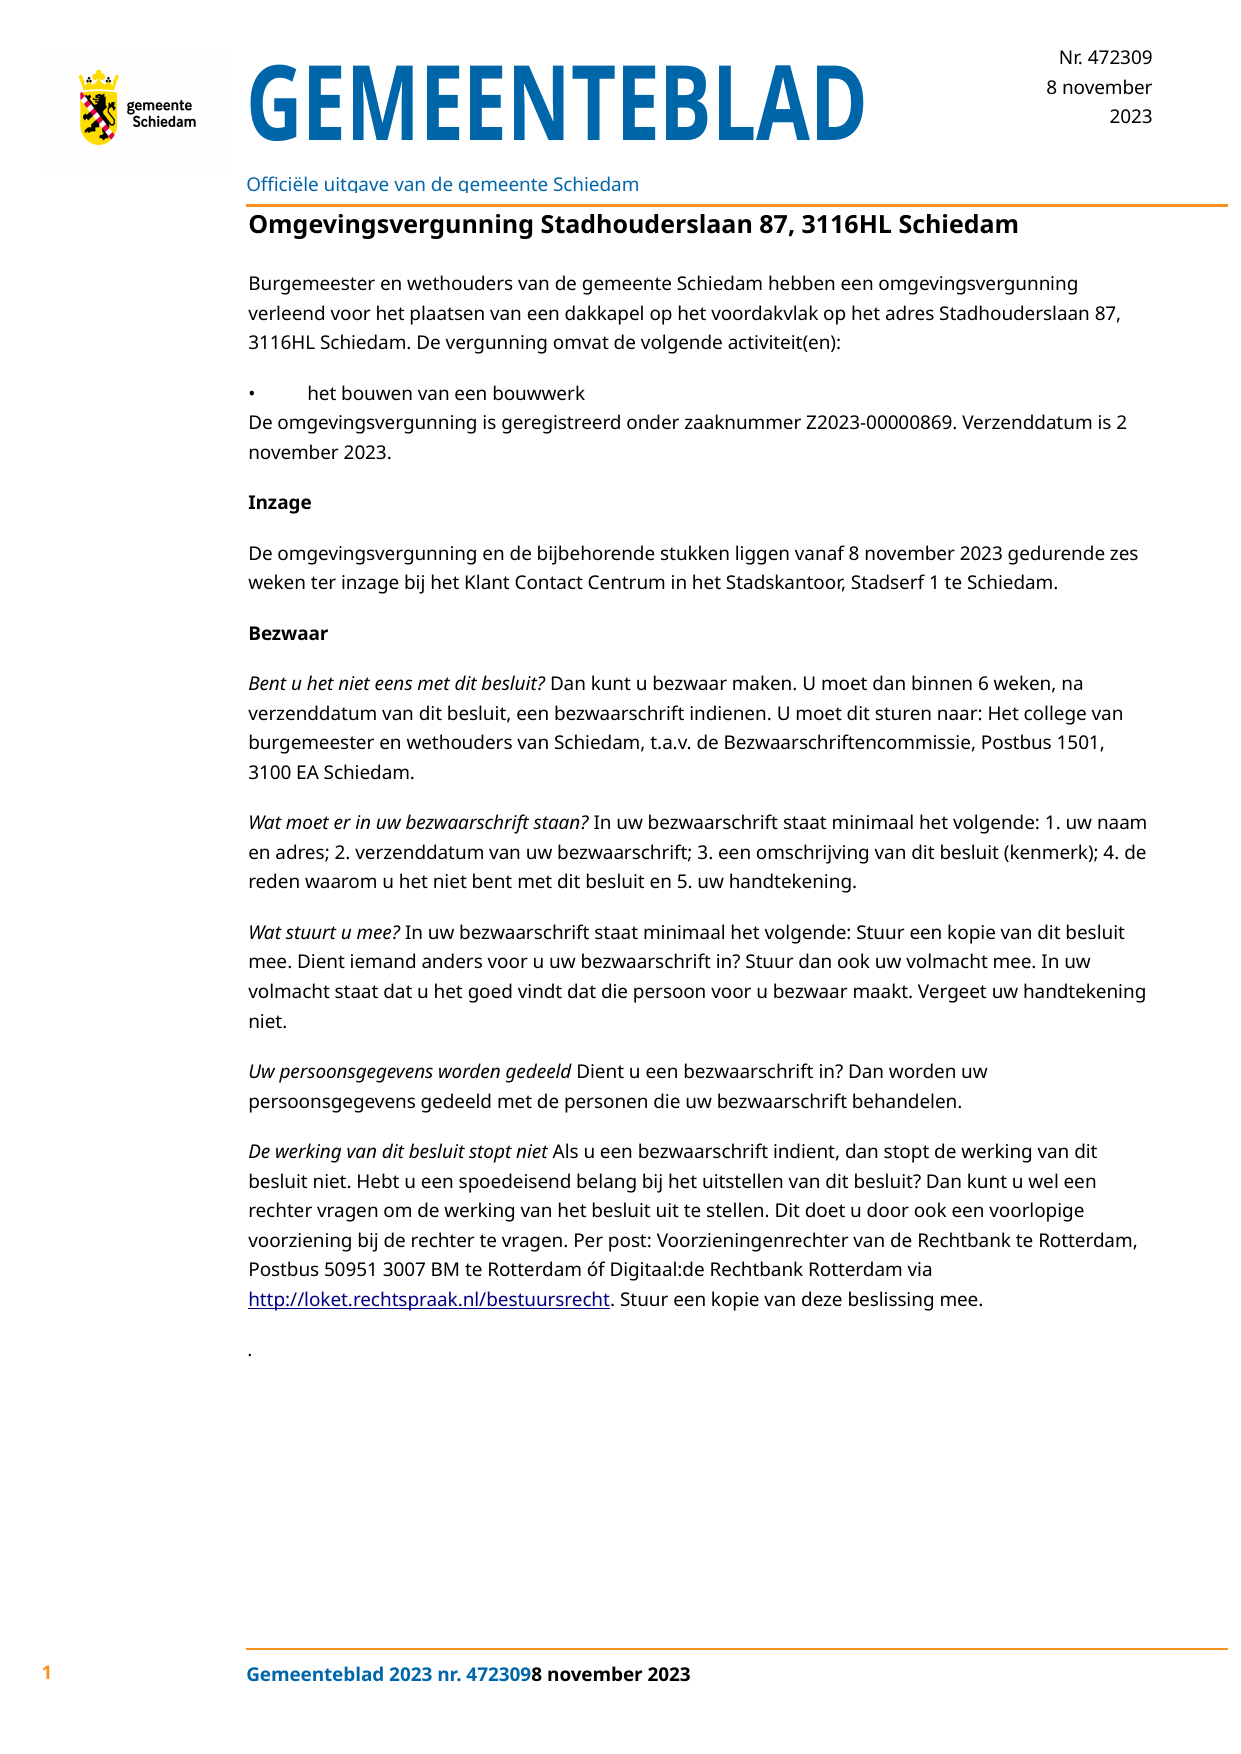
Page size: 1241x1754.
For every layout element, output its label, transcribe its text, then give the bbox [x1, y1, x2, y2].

text Wat moet er in uw bezwaarschrift staan? In uw bezwaarschrift staat minimaal het volgende: 1. uw naam en adres; 2. verzenddatum van uw bezwaarschrift; 3. een omschrijving van dit besluit (kenmerk); 4. de reden waarom u het niet bent met dit besluit en 5. uw handtekening. [248, 809, 1152, 894]
text De werking van dit besluit stopt niet Als u een bezwaarschrift indient, dan stopt de werking van dit besluit niet. Hebt u een spoedeisend belang bij het uitstellen van dit besluit? Dan kunt u wel een rechter vragen om de werking van het besluit uit te stellen. Dit doet u door ook een voorlopige voorziening bij de rechter te vragen. Per post: Voorzieningenrechter van de Rechtbank te Rotterdam, Postbus 50951 3007 BM te Rotterdam óf Digitaal:de Rechtbank Rotterdam via http://loket.rechtspraak.nl/bestuursrecht. Stuur een kopie van deze beslissing mee. [248, 1138, 1152, 1312]
text Omgevingsvergunning Stadhouderslaan 87, 3116HL Schiedam [248, 207, 1152, 241]
text . [248, 1337, 1152, 1362]
list het bouwen van een bouwwerk [248, 380, 1152, 406]
text De omgevingsvergunning en de bijbehorende stukken liggen vanaf 8 november 2023 gedurende zes weken ter inzage bij het Klant Contact Centrum in het Stadskantoor, Stadserf 1 te Schiedam. [248, 540, 1152, 595]
text Bent u het niet eens met dit besluit? Dan kunt u bezwaar maken. U moet dan binnen 6 weken, na verzenddatum van dit besluit, een bezwaarschrift indienen. U moet dit sturen naar: Het college van burgemeester en wethouders van Schiedam, t.a.v. de Bezwaarschriftencommissie, Postbus 1501, 3100 EA Schiedam. [248, 670, 1152, 785]
text Bezwaar [248, 620, 1152, 646]
text Wat stuurt u mee? In uw bezwaarschrift staat minimaal het volgende: Stuur een kopie van dit besluit mee. Dient iemand anders voor u uw bezwaarschrift in? Stuur dan ook uw volmacht mee. In uw volmacht staat dat u het goed vindt dat die persoon voor u bezwaar maakt. Vergeet uw handtekening niet. [248, 919, 1152, 1033]
text Inzage [248, 489, 1152, 515]
text De omgevingsvergunning is geregistreerd onder zaaknummer Z2023-00000869. Verzenddatum is 2 november 2023. [248, 409, 1152, 465]
text Burgemeester en wethouders van de gemeente Schiedam hebben een omgevingsvergunning verleend voor het plaatsen van een dakkapel op het voordakvlak op het adres Stadhouderslaan 87, 3116HL Schiedam. De vergunning omvat de volgende activiteit(en): [248, 270, 1152, 355]
text Uw persoonsgegevens worden gedeeld Dient u een bezwaarschrift in? Dan worden uw persoonsgegevens gedeeld met de personen die uw bezwaarschrift behandelen. [248, 1058, 1152, 1113]
picture [41, 47, 231, 172]
